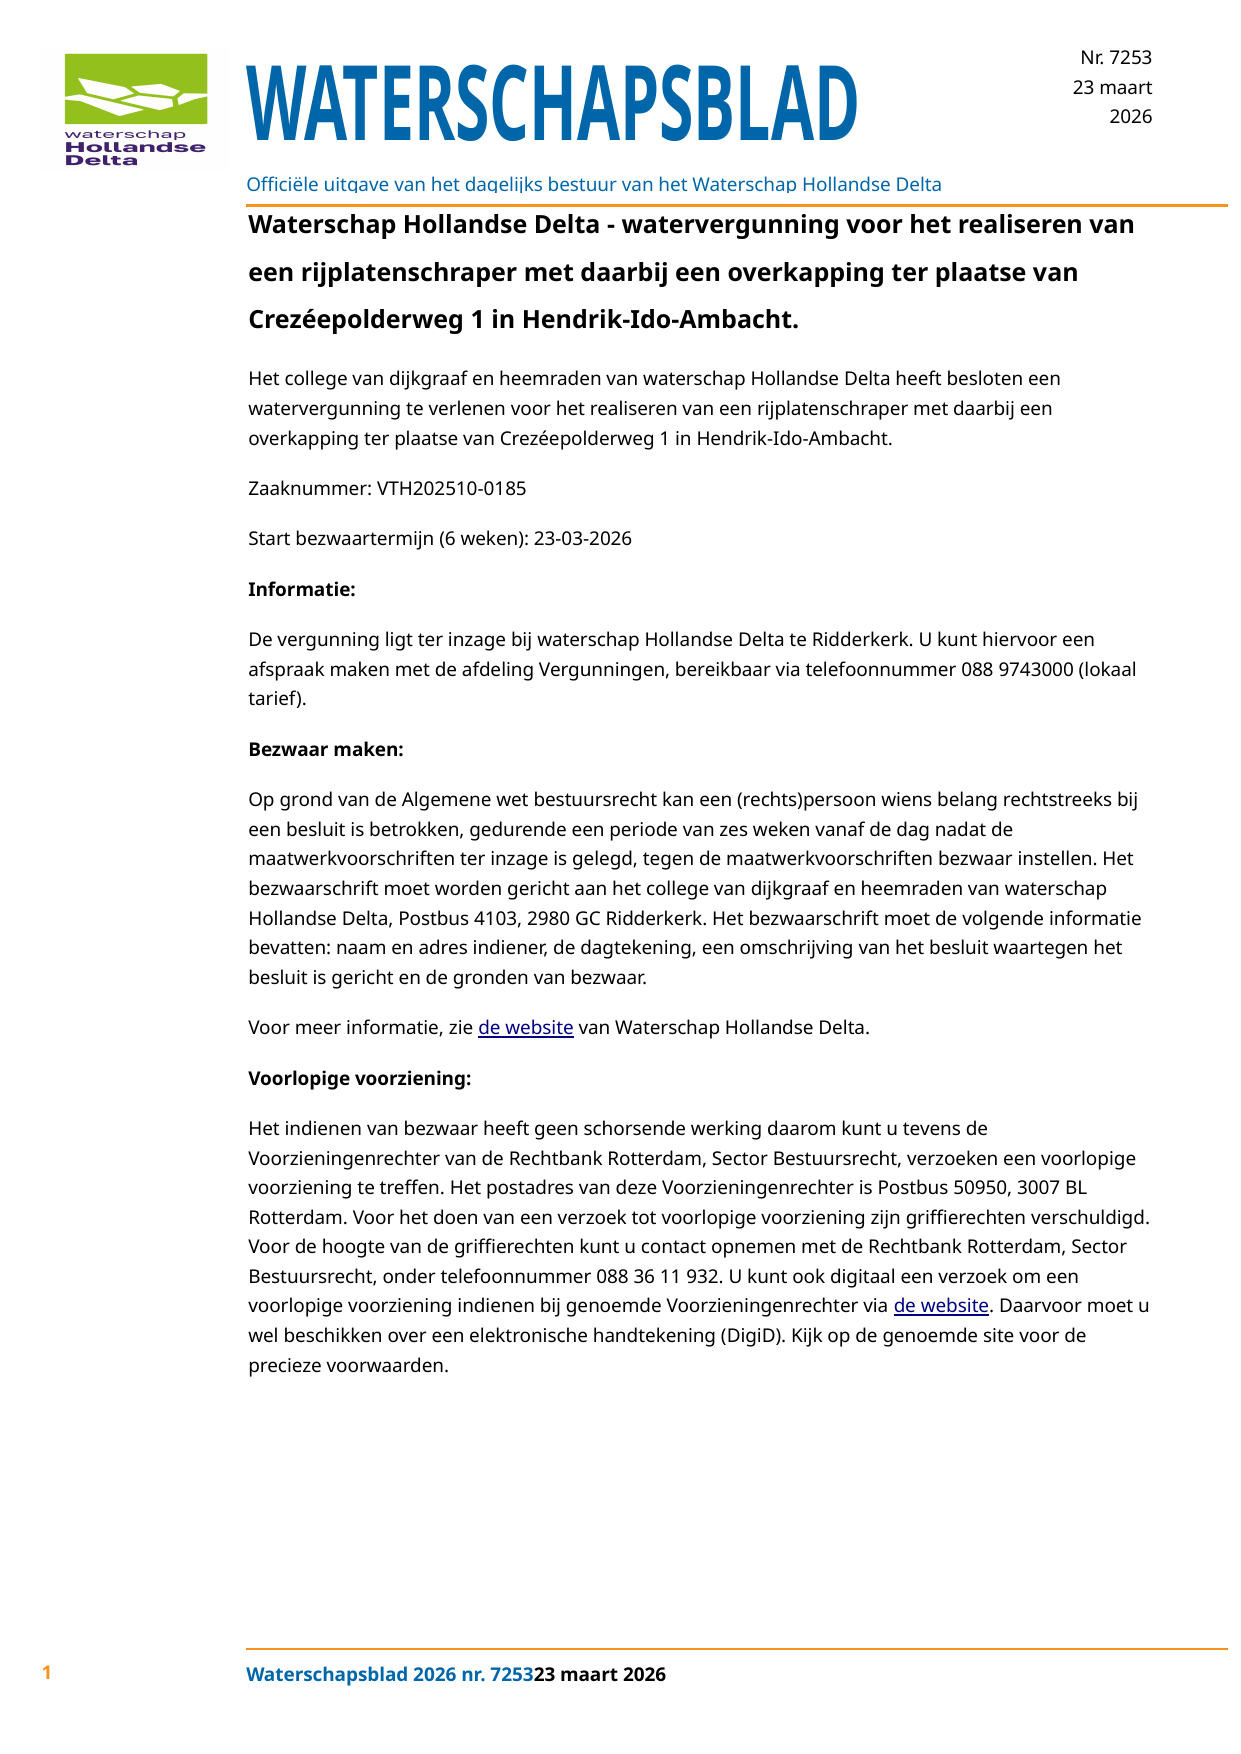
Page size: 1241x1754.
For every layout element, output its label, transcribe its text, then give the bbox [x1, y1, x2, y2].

text Het indienen van bezwaar heeft geen schorsende werking daarom kunt u tevens de Voorzieningenrechter van de Rechtbank Rotterdam, Sector Bestuursrecht, verzoeken een voorlopige voorziening te treffen. Het postadres van deze Voorzieningenrechter is Postbus 50950, 3007 BL Rotterdam. Voor het doen van een verzoek tot voorlopige voorziening zijn griffierechten verschuldigd. Voor de hoogte van de griffierechten kunt u contact opnemen met de Rechtbank Rotterdam, Sector Bestuursrecht, onder telefoonnummer 088 36 11 932. U kunt ook digitaal een verzoek om een voorlopige voorziening indienen bij genoemde Voorzieningenrechter via de website. Daarvoor moet u wel beschikken over een elektronische handtekening (DigiD). Kijk op de genoemde site voor de precieze voorwaarden. [248, 1115, 1152, 1377]
text Op grond van de Algemene wet bestuursrecht kan een (rechts)persoon wiens belang rechtstreeks bij een besluit is betrokken, gedurende een periode van zes weken vanaf de dag nadat de maatwerkvoorschriften ter inzage is gelegd, tegen de maatwerkvoorschriften bezwaar instellen. Het bezwaarschrift moet worden gericht aan het college van dijkgraaf en heemraden van waterschap Hollandse Delta, Postbus 4103, 2980 GC Ridderkerk. Het bezwaarschrift moet de volgende informatie bevatten: naam en adres indiener, de dagtekening, een omschrijving van het besluit waartegen het besluit is gericht en de gronden van bezwaar. [248, 786, 1152, 989]
text Informatie: [248, 576, 1152, 602]
text Voor meer informatie, zie de website van Waterschap Hollandse Delta. [248, 1014, 1152, 1040]
text Bezwaar maken: [248, 736, 1152, 762]
picture [41, 47, 231, 172]
text Waterschap Hollandse Delta - watervergunning voor het realiseren van een rijplatenschraper met daarbij een overkapping ter plaatse van Crezéepolderweg 1 in Hendrik-Ido-Ambacht. [248, 207, 1152, 336]
text Het college van dijkgraaf en heemraden van waterschap Hollandse Delta heeft besloten een watervergunning te verlenen voor het realiseren van een rijplatenschraper met daarbij een overkapping ter plaatse van Crezéepolderweg 1 in Hendrik-Ido-Ambacht. [248, 366, 1152, 450]
text Start bezwaartermijn (6 weken): 23-03-2026 [248, 526, 1152, 551]
text Voorlopige voorziening: [248, 1065, 1152, 1090]
text Zaaknummer: VTH202510-0185 [248, 475, 1152, 501]
text De vergunning ligt ter inzage bij waterschap Hollandse Delta te Ridderkerk. U kunt hiervoor een afspraak maken met de afdeling Vergunningen, bereikbaar via telefoonnummer 088 9743000 (lokaal tarief). [248, 626, 1152, 711]
